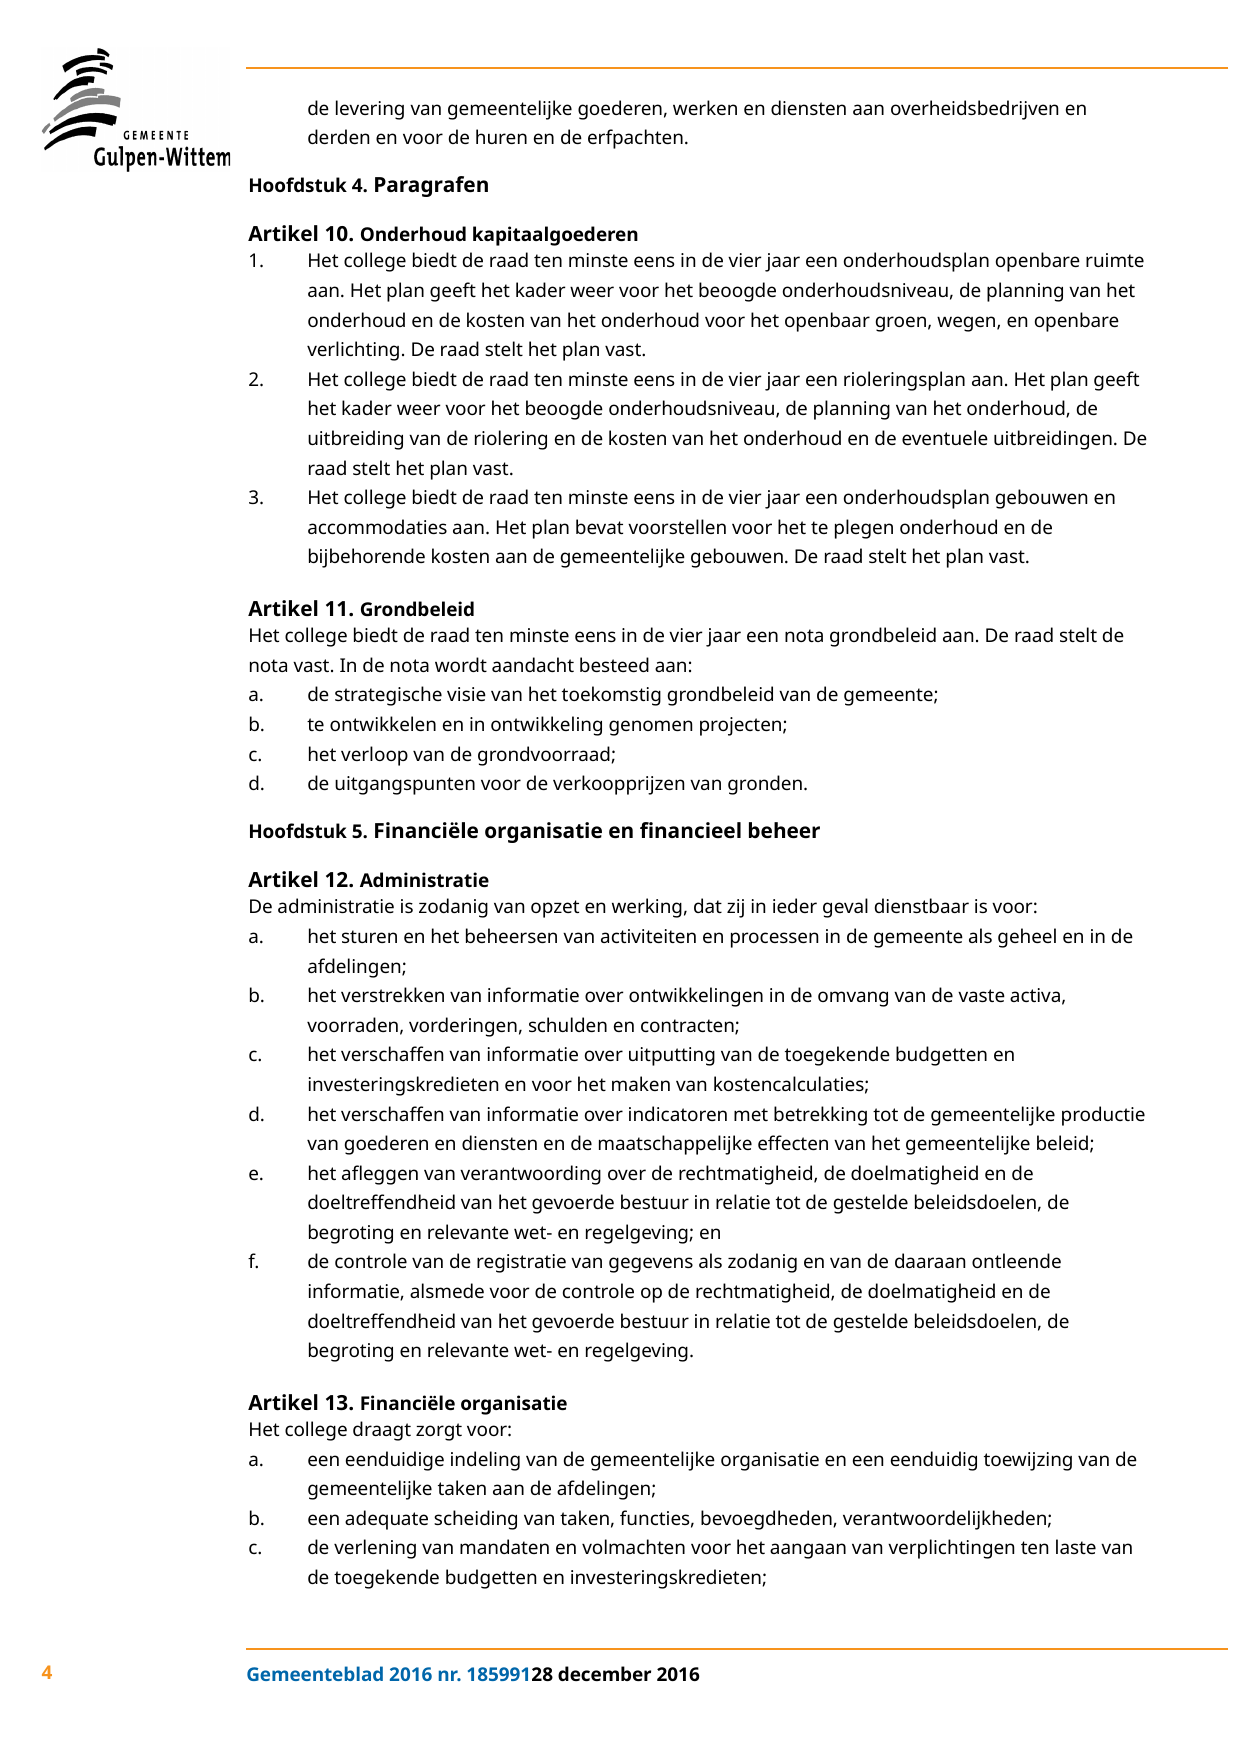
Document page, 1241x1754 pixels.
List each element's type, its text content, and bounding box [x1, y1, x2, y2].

list de strategische visie van het toekomstig grondbeleid van de gemeente; [248, 682, 1152, 707]
list een eenduidige indeling van de gemeentelijke organisatie en een eenduidig toewijzing van de gemeentelijke taken aan de afdelingen; [248, 1446, 1152, 1501]
list het verschaffen van informatie over uitputting van de toegekende budgetten en investeringskredieten en voor het maken van kostencalculaties; [248, 1042, 1152, 1097]
list de verlening van mandaten en volmachten voor het aangaan van verplichtingen ten laste van de toegekende budgetten en investeringskredieten; [248, 1534, 1152, 1590]
list het afleggen van verantwoording over de rechtmatigheid, de doelmatigheid en de doeltreffendheid van het gevoerde bestuur in relatie tot de gestelde beleidsdoelen, de begroting en relevante wet- en regelgeving; en [248, 1160, 1152, 1245]
text Artikel 11. Grondbeleid [248, 594, 1152, 622]
list het verschaffen van informatie over indicatoren met betrekking tot de gemeentelijke productie van goederen en diensten en de maatschappelijke effecten van het gemeentelijke beleid; [248, 1101, 1152, 1156]
text Hoofdstuk 4. Paragrafen [248, 170, 1152, 198]
list het verstrekken van informatie over ontwikkelingen in de omvang van de vaste activa, voorraden, vorderingen, schulden en contracten; [248, 982, 1152, 1038]
text Artikel 13. Financiële organisatie [248, 1388, 1152, 1416]
text Hoofdstuk 5. Financiële organisatie en financieel beheer [248, 816, 1152, 844]
list de controle van de registratie van gegevens als zodanig en van de daaraan ontleende informatie, alsmede voor de controle op de rechtmatigheid, de doelmatigheid en de doeltreffendheid van het gevoerde bestuur in relatie tot de gestelde beleidsdoelen, de begroting en relevante wet- en regelgeving. [248, 1249, 1152, 1363]
list Het college biedt de raad ten minste eens in de vier jaar een onderhoudsplan openbare ruimte aan. Het plan geeft het kader weer voor het beoogde onderhoudsniveau, de planning van het onderhoud en de kosten van het onderhoud voor het openbaar groen, wegen, en openbare verlichting. De raad stelt het plan vast. [248, 248, 1152, 362]
list de levering van gemeentelijke goederen, werken en diensten aan overheidsbedrijven en derden en voor de huren en de erfpachten. [248, 95, 1152, 150]
text De administratie is zodanig van opzet en werking, dat zij in ieder geval dienstbaar is voor: [248, 894, 1152, 919]
text Artikel 12. Administratie [248, 865, 1152, 894]
list een adequate scheiding van taken, functies, bevoegdheden, verantwoordelijkheden; [248, 1505, 1152, 1531]
list het sturen en het beheersen van activiteiten en processen in de gemeente als geheel en in de afdelingen; [248, 923, 1152, 978]
list de uitgangspunten voor de verkoopprijzen van gronden. [248, 770, 1152, 796]
picture [41, 47, 231, 172]
text Artikel 10. Onderhoud kapitaalgoederen [248, 219, 1152, 248]
list Het college biedt de raad ten minste eens in de vier jaar een rioleringsplan aan. Het plan geeft het kader weer voor het beoogde onderhoudsniveau, de planning van het onderhoud, de uitbreiding van de riolering en de kosten van het onderhoud en de eventuele uitbreidingen. De raad stelt het plan vast. [248, 366, 1152, 481]
list te ontwikkelen en in ontwikkeling genomen projecten; [248, 711, 1152, 737]
list het verloop van de grondvoorraad; [248, 741, 1152, 766]
text Het college draagt zorgt voor: [248, 1416, 1152, 1442]
text Het college biedt de raad ten minste eens in de vier jaar een nota grondbeleid aan. De raad stelt de nota vast. In de nota wordt aandacht besteed aan: [248, 622, 1152, 678]
list Het college biedt de raad ten minste eens in de vier jaar een onderhoudsplan gebouwen en accommodaties aan. Het plan bevat voorstellen voor het te plegen onderhoud en de bijbehorende kosten aan de gemeentelijke gebouwen. De raad stelt het plan vast. [248, 484, 1152, 569]
